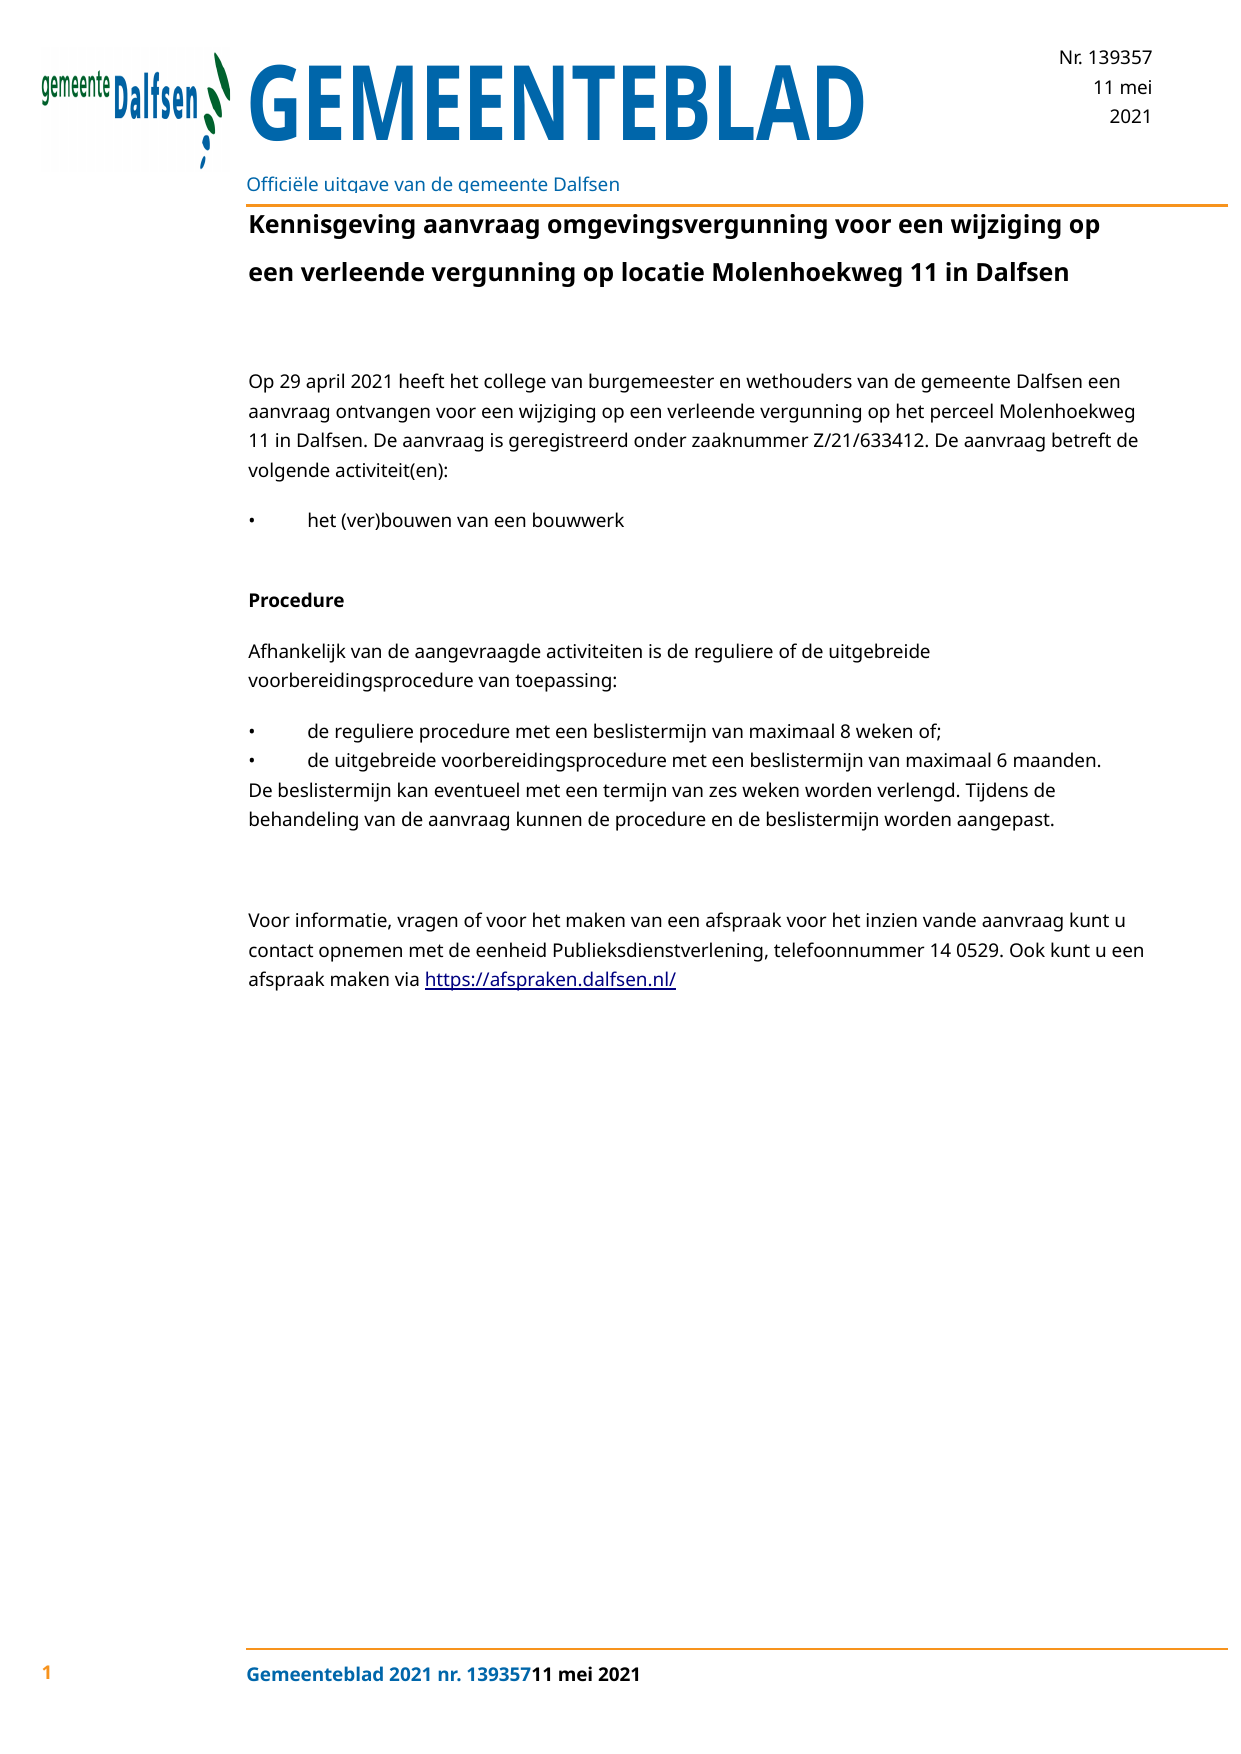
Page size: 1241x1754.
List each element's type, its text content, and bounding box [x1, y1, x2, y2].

text Procedure [248, 587, 1152, 613]
list de reguliere procedure met een beslistermijn van maximaal 8 weken of; [248, 718, 1152, 744]
list het (ver)bouwen van een bouwwerk [248, 507, 1152, 533]
list de uitgebreide voorbereidingsprocedure met een beslistermijn van maximaal 6 maanden. [248, 747, 1152, 773]
text Op 29 april 2021 heeft het college van burgemeester en wethouders van de gemeente Dalfsen een aanvraag ontvangen voor een wijziging op een verleende vergunning op het perceel Molenhoekweg 11 in Dalfsen. De aanvraag is geregistreerd onder zaaknummer Z/21/633412. De aanvraag betreft de volgende activiteit(en): [248, 368, 1152, 483]
picture [41, 47, 231, 172]
text Afhankelijk van de aangevraagde activiteiten is de reguliere of de uitgebreide voorbereidingsprocedure van toepassing: [248, 638, 1152, 693]
text De beslistermijn kan eventueel met een termijn van zes weken worden verlengd. Tijdens de behandeling van de aanvraag kunnen de procedure en de beslistermijn worden aangepast. [248, 777, 1152, 832]
text Kennisgeving aanvraag omgevingsvergunning voor een wijziging op een verleende vergunning op locatie Molenhoekweg 11 in Dalfsen [248, 207, 1152, 288]
text Voor informatie, vragen of voor het maken van een afspraak voor het inzien vande aanvraag kunt u contact opnemen met de eenheid Publieksdienstverlening, telefoonnummer 14 0529. Ook kunt u een afspraak maken via https://afspraken.dalfsen.nl/ [248, 907, 1152, 992]
